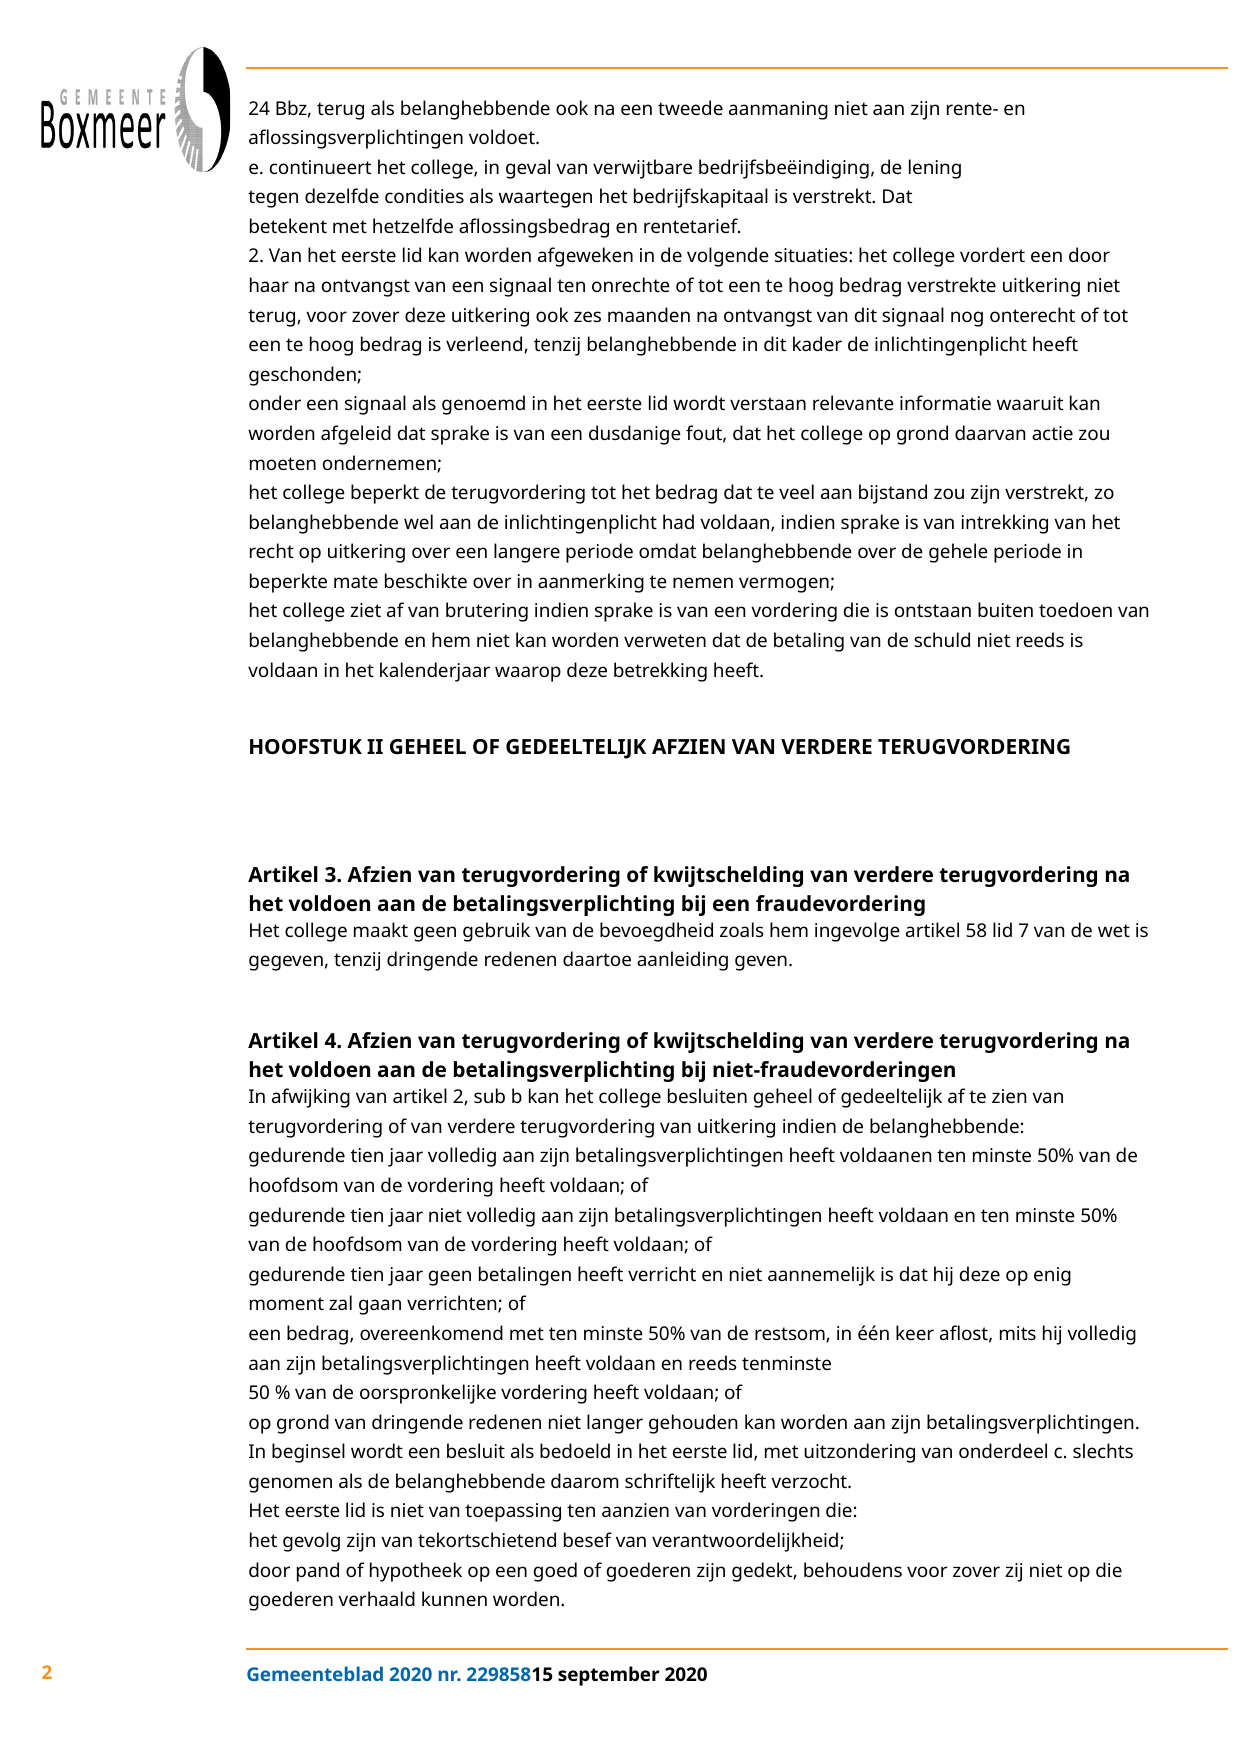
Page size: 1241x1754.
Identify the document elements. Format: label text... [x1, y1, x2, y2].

text In afwijking van artikel 2, sub b kan het college besluiten geheel of gedeeltelijk af te zien van terugvordering of van verdere terugvordering van uitkering indien de belanghebbende: [248, 1083, 1152, 1139]
text Het eerste lid is niet van toepassing ten aanzien van vorderingen die: [248, 1498, 1152, 1523]
text tegen dezelfde condities als waartegen het bedrijfskapitaal is verstrekt. Dat [248, 183, 1152, 209]
text op grond van dringende redenen niet langer gehouden kan worden aan zijn betalingsverplichtingen. [248, 1409, 1152, 1435]
text het college beperkt de terugvordering tot het bedrag dat te veel aan bijstand zou zijn verstrekt, zo belanghebbende wel aan de inlichtingenplicht had voldaan, indien sprake is van intrekking van het recht op uitkering over een langere periode omdat belanghebbende over de gehele periode in beperkte mate beschikte over in aanmerking te nemen vermogen; [248, 479, 1152, 594]
text gedurende tien jaar volledig aan zijn betalingsverplichtingen heeft voldaanen ten minste 50% van de hoofdsom van de vordering heeft voldaan; of [248, 1143, 1152, 1198]
text het gevolg zijn van tekortschietend besef van verantwoordelijkheid; [248, 1527, 1152, 1553]
text door pand of hypotheek op een goed of goederen zijn gedekt, behoudens voor zover zij niet op die goederen verhaald kunnen worden. [248, 1557, 1152, 1612]
text gedurende tien jaar niet volledig aan zijn betalingsverplichtingen heeft voldaan en ten minste 50% van de hoofdsom van de vordering heeft voldaan; of [248, 1202, 1152, 1257]
text het college ziet af van brutering indien sprake is van een vordering die is ontstaan buiten toedoen van belanghebbende en hem niet kan worden verweten dat de betaling van de schuld niet reeds is voldaan in het kalenderjaar waarop deze betrekking heeft. [248, 598, 1152, 683]
text gedurende tien jaar geen betalingen heeft verricht en niet aannemelijk is dat hij deze op enig moment zal gaan verrichten; of [248, 1261, 1152, 1316]
text Artikel 4. Afzien van terugvordering of kwijtschelding van verdere terugvordering na het voldoen aan de betalingsverplichting bij niet-fraudevorderingen [248, 1027, 1152, 1083]
text Het college maakt geen gebruik van de bevoegdheid zoals hem ingevolge artikel 58 lid 7 van de wet is gegeven, tenzij dringende redenen daartoe aanleiding geven. [248, 917, 1152, 972]
text 2. Van het eerste lid kan worden afgeweken in de volgende situaties: het college vordert een door haar na ontvangst van een signaal ten onrechte of tot een te hoog bedrag verstrekte uitkering niet terug, voor zover deze uitkering ook zes maanden na ontvangst van dit signaal nog onterecht of tot een te hoog bedrag is verleend, tenzij belanghebbende in dit kader de inlichtingenplicht heeft geschonden; [248, 243, 1152, 387]
text onder een signaal als genoemd in het eerste lid wordt verstaan relevante informatie waaruit kan worden afgeleid dat sprake is van een dusdanige fout, dat het college op grond daarvan actie zou moeten ondernemen; [248, 391, 1152, 476]
text In beginsel wordt een besluit als bedoeld in het eerste lid, met uitzondering van onderdeel c. slechts genomen als de belanghebbende daarom schriftelijk heeft verzocht. [248, 1438, 1152, 1494]
text e. continueert het college, in geval van verwijtbare bedrijfsbeëindiging, de lening [248, 154, 1152, 180]
text betekent met hetzelfde aflossingsbedrag en rentetarief. [248, 213, 1152, 239]
text 50 % van de oorspronkelijke vordering heeft voldaan; of [248, 1379, 1152, 1405]
text Artikel 3. Afzien van terugvordering of kwijtschelding van verdere terugvordering na het voldoen aan de betalingsverplichting bij een fraudevordering [248, 860, 1152, 917]
text HOOFSTUK II GEHEEL OF GEDEELTELIJK AFZIEN VAN VERDERE TERUGVORDERING [248, 732, 1152, 761]
picture [41, 47, 231, 172]
text een bedrag, overeenkomend met ten minste 50% van de restsom, in één keer aflost, mits hij volledig aan zijn betalingsverplichtingen heeft voldaan en reeds tenminste [248, 1320, 1152, 1376]
text 24 Bbz, terug als belanghebbende ook na een tweede aanmaning niet aan zijn rente- en aflossingsverplichtingen voldoet. [248, 95, 1152, 150]
